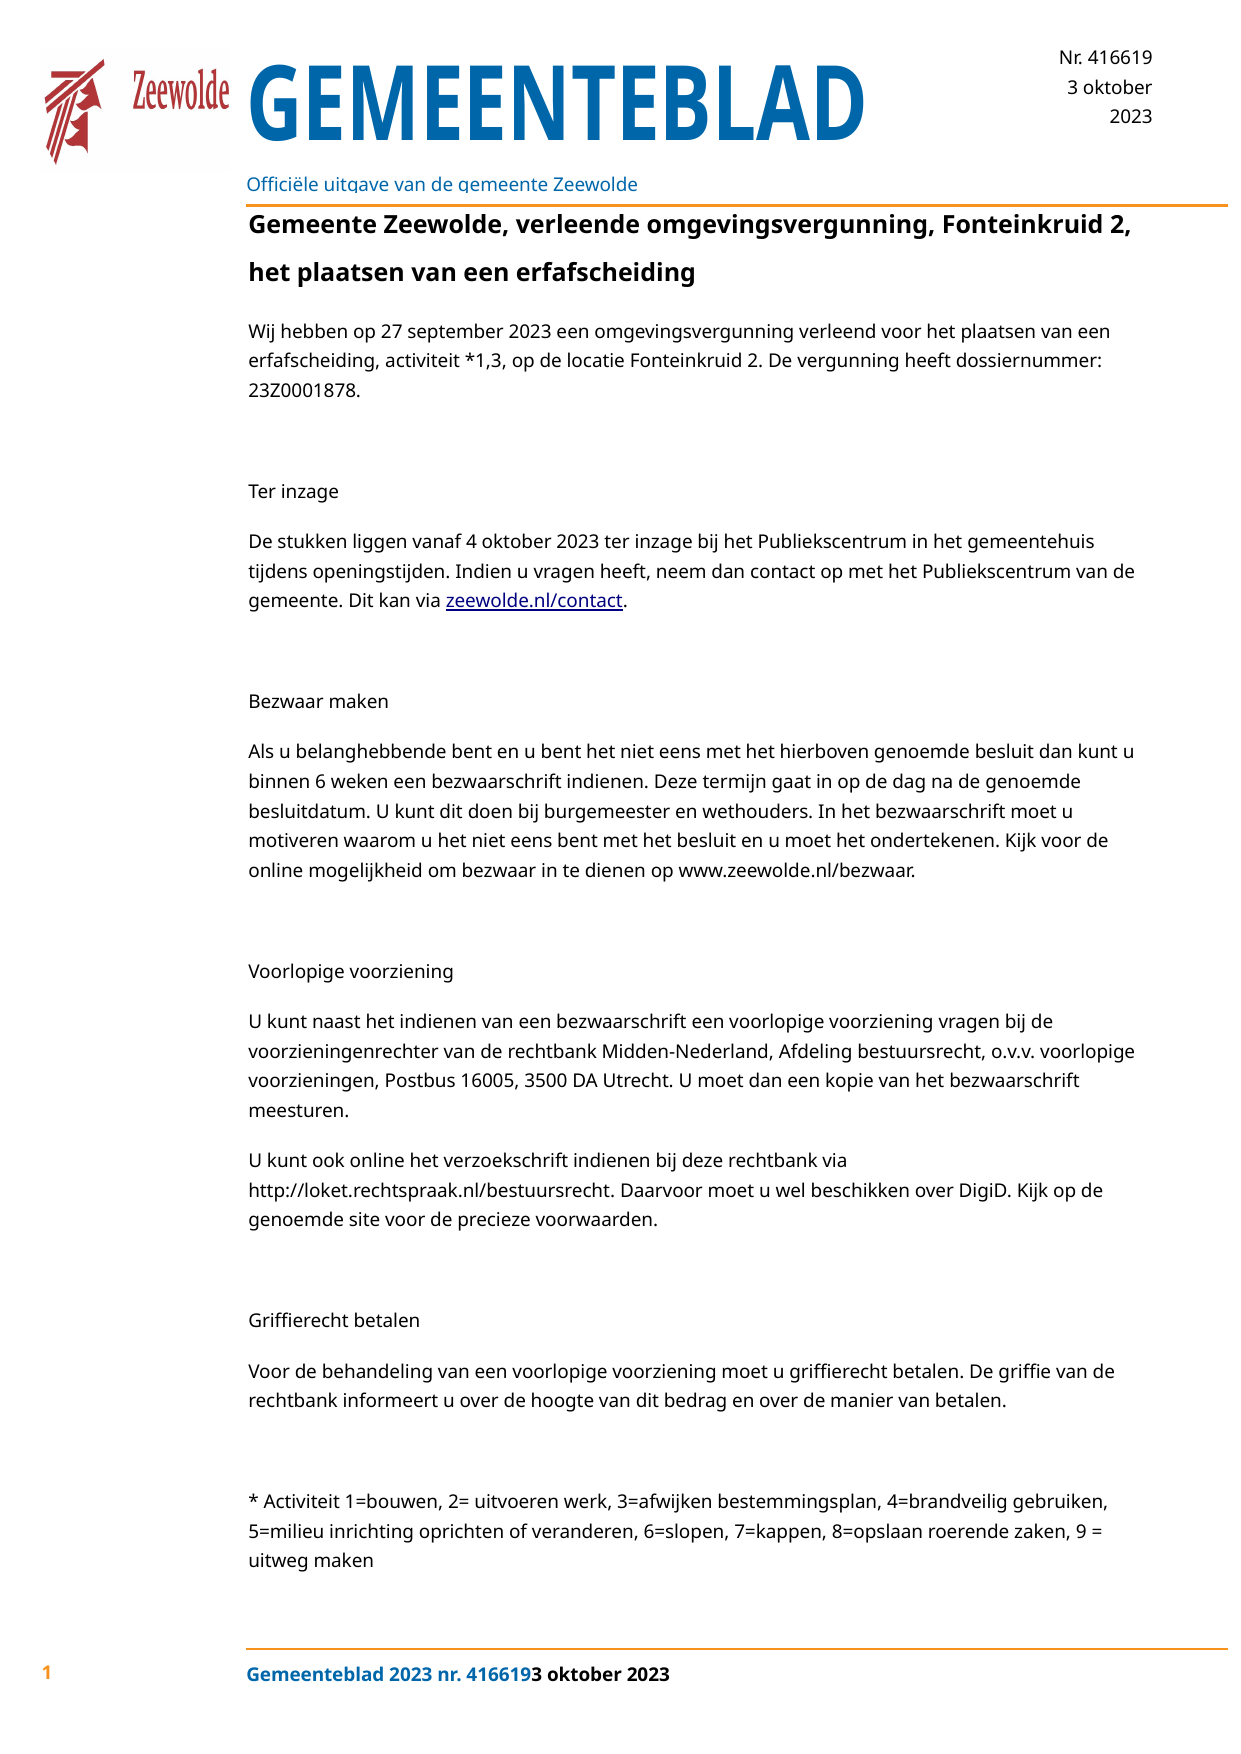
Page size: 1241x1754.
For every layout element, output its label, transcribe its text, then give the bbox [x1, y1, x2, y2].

text Bezwaar maken [248, 688, 1152, 714]
text Ter inzage [248, 478, 1152, 504]
text Voorlopige voorziening [248, 958, 1152, 984]
text U kunt naast het indienen van een bezwaarschrift een voorlopige voorziening vragen bij de voorzieningenrechter van de rechtbank Midden-Nederland, Afdeling bestuursrecht, o.v.v. voorlopige voorzieningen, Postbus 16005, 3500 DA Utrecht. U moet dan een kopie van het bezwaarschrift meesturen. [248, 1008, 1152, 1123]
text De stukken liggen vanaf 4 oktober 2023 ter inzage bij het Publiekscentrum in het gemeentehuis tijdens openingstijden. Indien u vragen heeft, neem dan contact op met het Publiekscentrum van de gemeente. Dit kan via zeewolde.nl/contact. [248, 528, 1152, 613]
text Gemeente Zeewolde, verleende omgevingsvergunning, Fonteinkruid 2, het plaatsen van een erfafscheiding [248, 207, 1152, 288]
text Als u belanghebbende bent en u bent het niet eens met het hierboven genoemde besluit dan kunt u binnen 6 weken een bezwaarschrift indienen. Deze termijn gaat in op de dag na de genoemde besluitdatum. U kunt dit doen bij burgemeester en wethouders. In het bezwaarschrift moet u motiveren waarom u het niet eens bent met het besluit en u moet het ondertekenen. Kijk voor de online mogelijkheid om bezwaar in te dienen op www.zeewolde.nl/bezwaar. [248, 739, 1152, 883]
text Wij hebben op 27 september 2023 een omgevingsvergunning verleend voor het plaatsen van een erfafscheiding, activiteit *1,3, op de locatie Fonteinkruid 2. De vergunning heeft dossiernummer: 23Z0001878. [248, 318, 1152, 403]
text * Activiteit 1=bouwen, 2= uitvoeren werk, 3=afwijken bestemmingsplan, 4=brandveilig gebruiken, 5=milieu inrichting oprichten of veranderen, 6=slopen, 7=kappen, 8=opslaan roerende zaken, 9 = uitweg maken [248, 1488, 1152, 1573]
text Griffierecht betalen [248, 1307, 1152, 1333]
text U kunt ook online het verzoekschrift indienen bij deze rechtbank via http://loket.rechtspraak.nl/bestuursrecht. Daarvoor moet u wel beschikken over DigiD. Kijk op de genoemde site voor de precieze voorwaarden. [248, 1147, 1152, 1232]
picture [41, 47, 231, 172]
text Voor de behandeling van een voorlopige voorziening moet u griffierecht betalen. De griffie van de rechtbank informeert u over de hoogte van dit bedrag en over de manier van betalen. [248, 1358, 1152, 1413]
